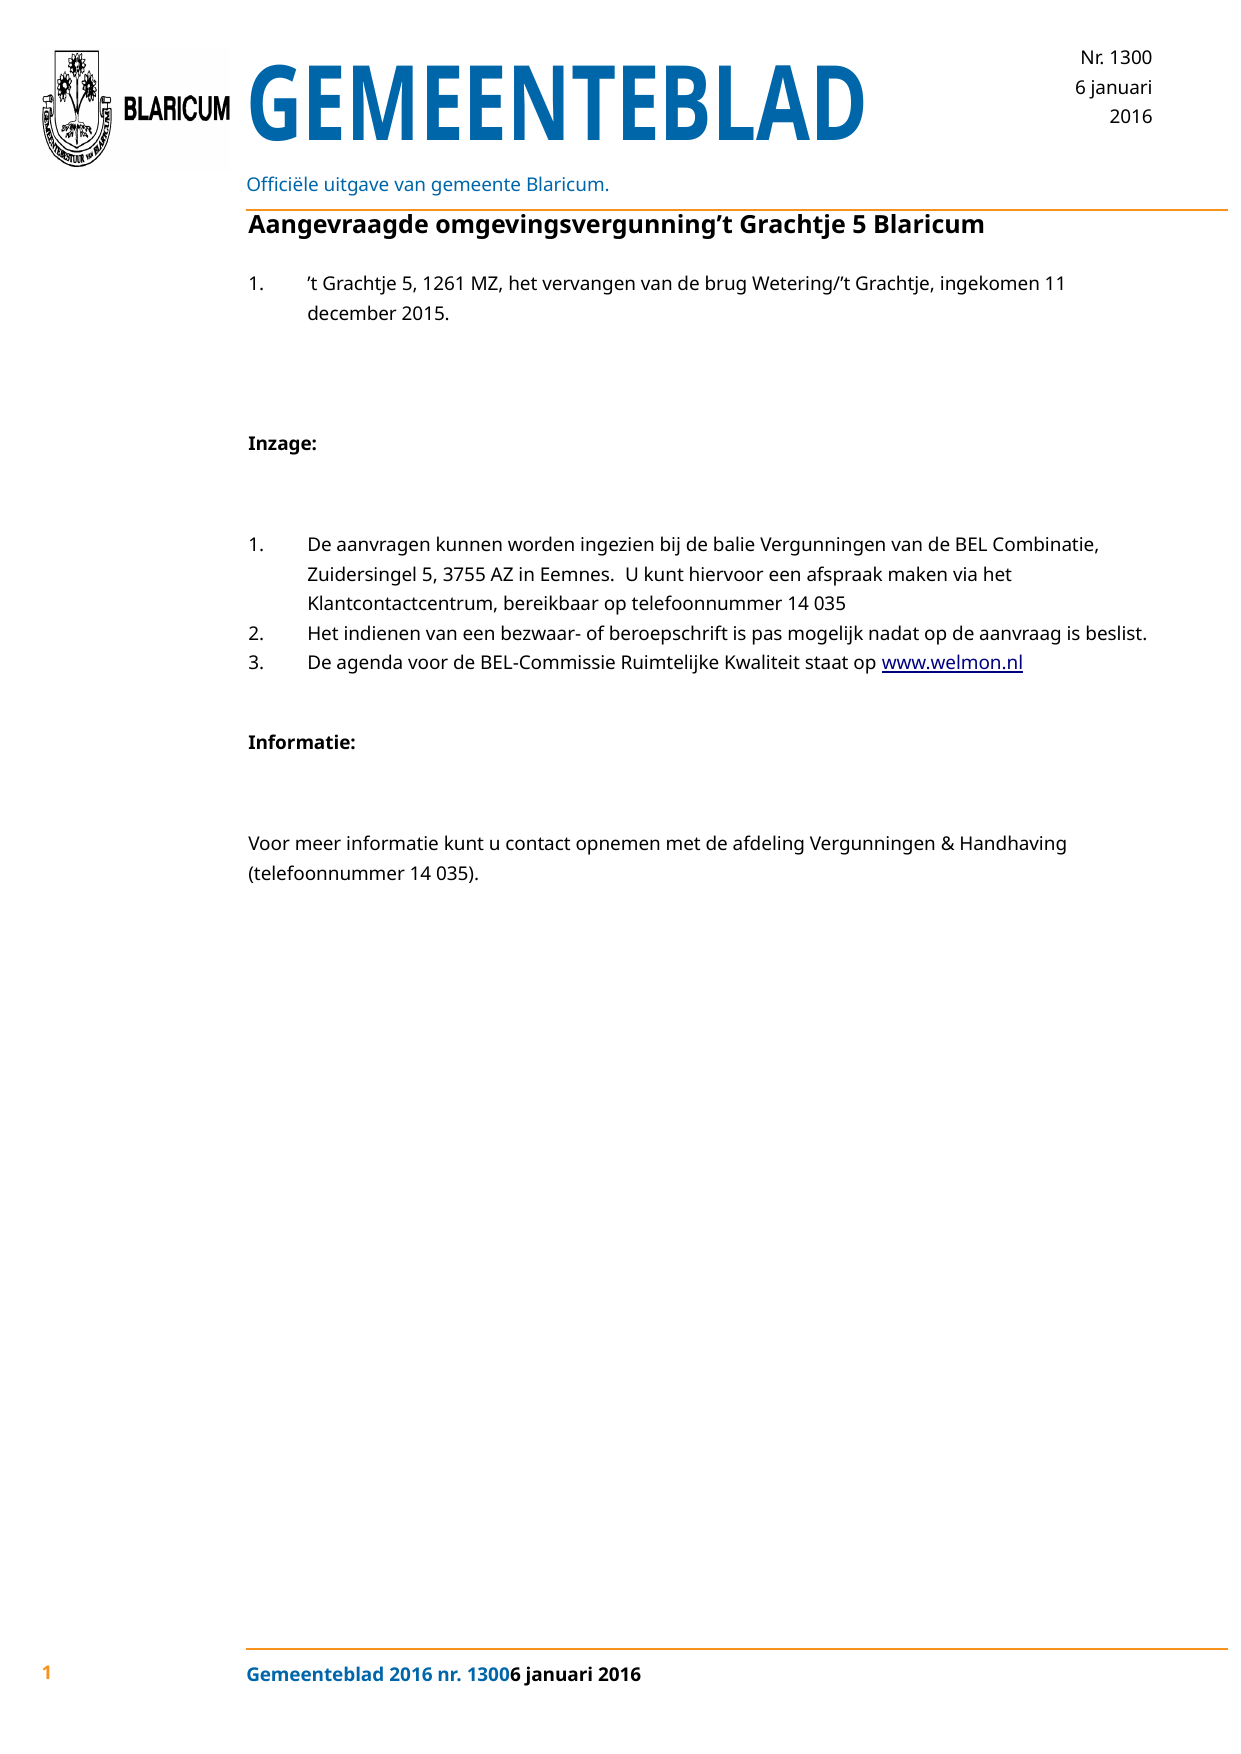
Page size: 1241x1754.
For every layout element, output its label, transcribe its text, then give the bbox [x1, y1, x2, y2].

text Aangevraagde omgevingsvergunning’t Grachtje 5 Blaricum [248, 211, 1152, 241]
list ’t Grachtje 5, 1261 MZ, het vervangen van de brug Wetering/’t Grachtje, ingekomen 11 december 2015. [248, 270, 1152, 326]
picture [41, 47, 231, 172]
text Inzage: [248, 430, 1152, 456]
text Informatie: [248, 729, 1152, 755]
list De agenda voor de BEL-Commissie Ruimtelijke Kwaliteit staat op www.welmon.nl [248, 649, 1152, 675]
text Voor meer informatie kunt u contact opnemen met de afdeling Vergunningen & Handhaving (telefoonnummer 14 035). [248, 830, 1152, 886]
list De aanvragen kunnen worden ingezien bij de balie Vergunningen van de BEL Combinatie, Zuidersingel 5, 3755 AZ in Eemnes. U kunt hiervoor een afspraak maken via het Klantcontactcentrum, bereikbaar op telefoonnummer 14 035 [248, 531, 1152, 616]
list Het indienen van een bezwaar- of beroepschrift is pas mogelijk nadat op de aanvraag is beslist. [248, 620, 1152, 646]
